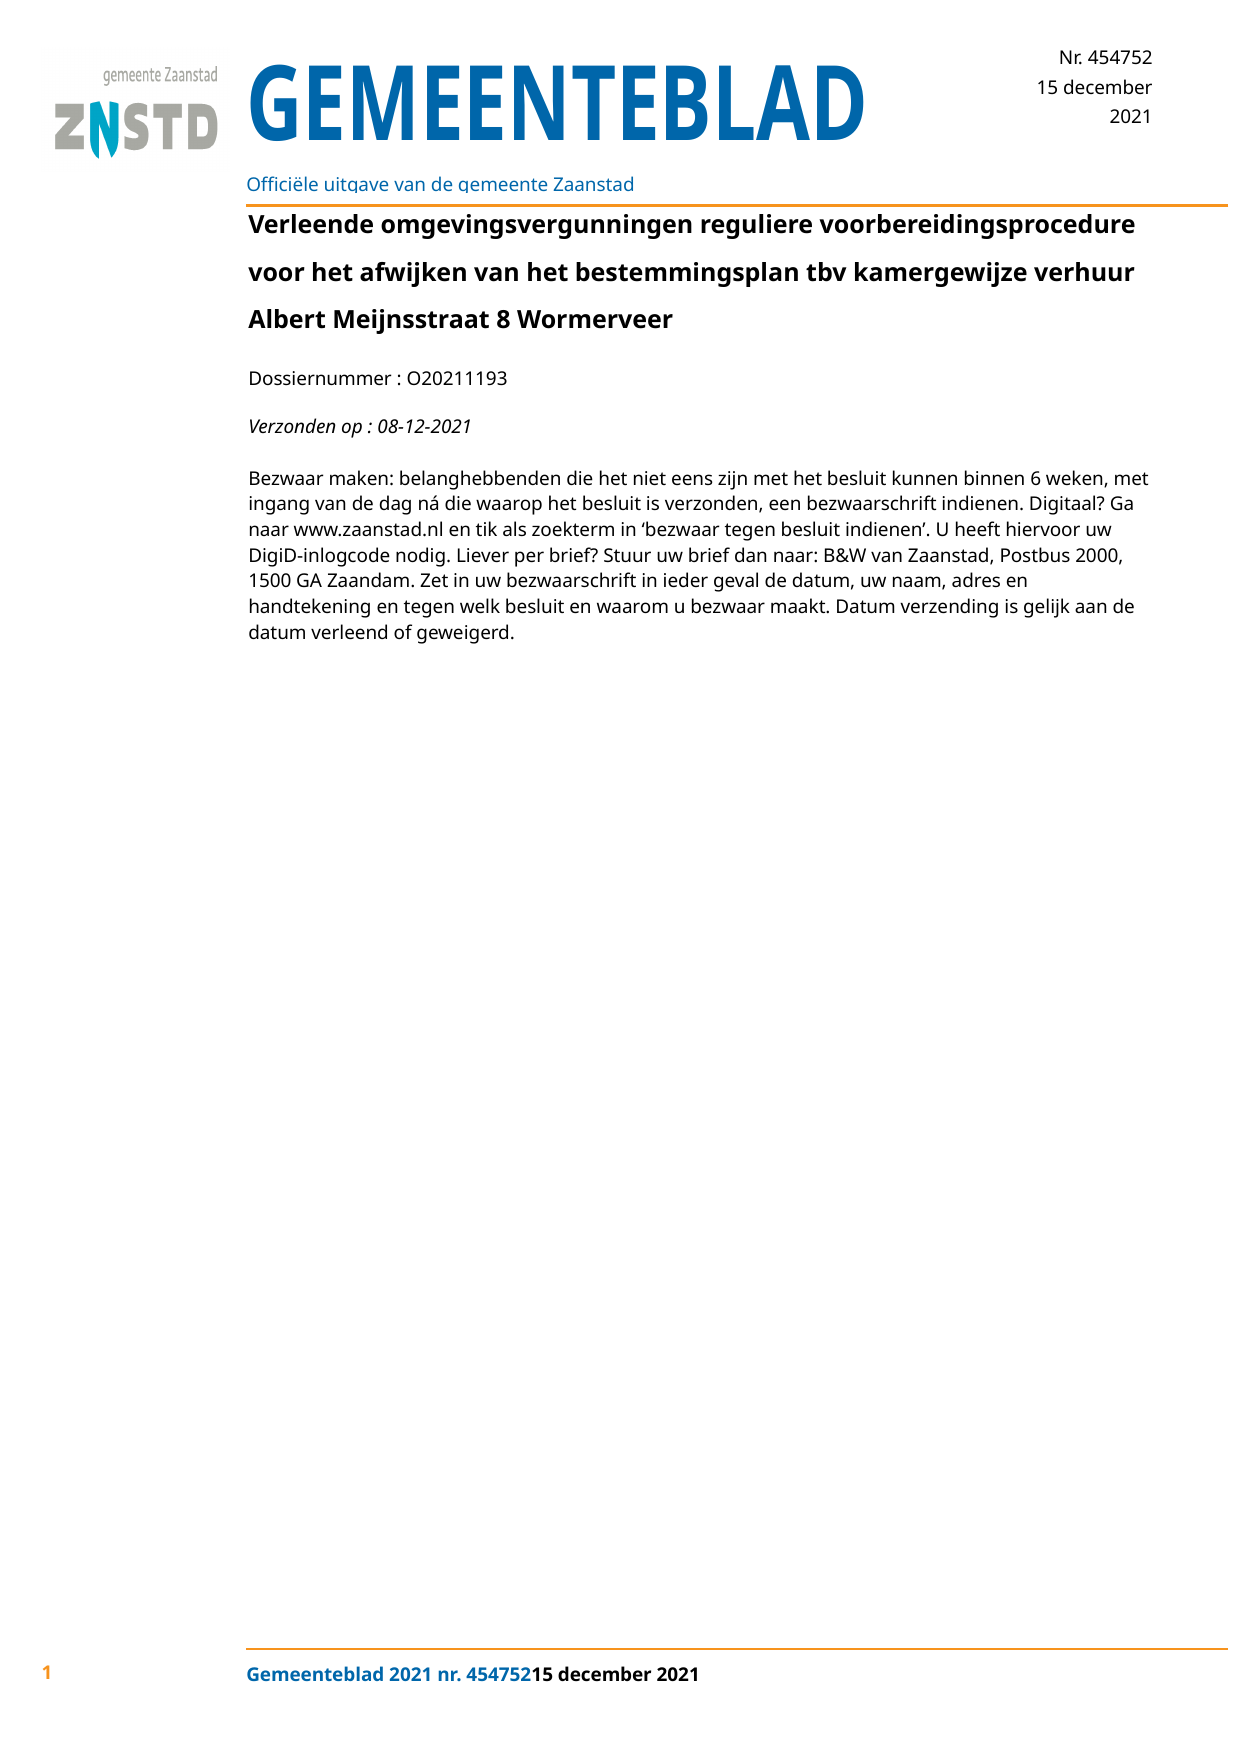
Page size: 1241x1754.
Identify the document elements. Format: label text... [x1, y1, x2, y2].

text Verleende omgevingsvergunningen reguliere voorbereidingsprocedure voor het afwijken van het bestemmingsplan tbv kamergewijze verhuur Albert Meijnsstraat 8 Wormerveer [248, 207, 1152, 336]
picture [41, 47, 231, 172]
text Dossiernummer : O20211193 [248, 366, 1152, 391]
text Verzonden op : 08-12-2021 [248, 413, 1152, 439]
text Bezwaar maken: belanghebbenden die het niet eens zijn met het besluit kunnen binnen 6 weken, met ingang van de dag ná die waarop het besluit is verzonden, een bezwaarschrift indienen. Digitaal? Ga naar www.zaanstad.nl en tik als zoekterm in ‘bezwaar tegen besluit indienen’. U heeft hiervoor uw DigiD-inlogcode nodig. Liever per brief? Stuur uw brief dan naar: B&W van Zaanstad, Postbus 2000, 1500 GA Zaandam. Zet in uw bezwaarschrift in ieder geval de datum, uw naam, adres en handtekening en tegen welk besluit en waarom u bezwaar maakt. Datum verzending is gelijk aan de datum verleend of geweigerd. [248, 465, 1152, 645]
